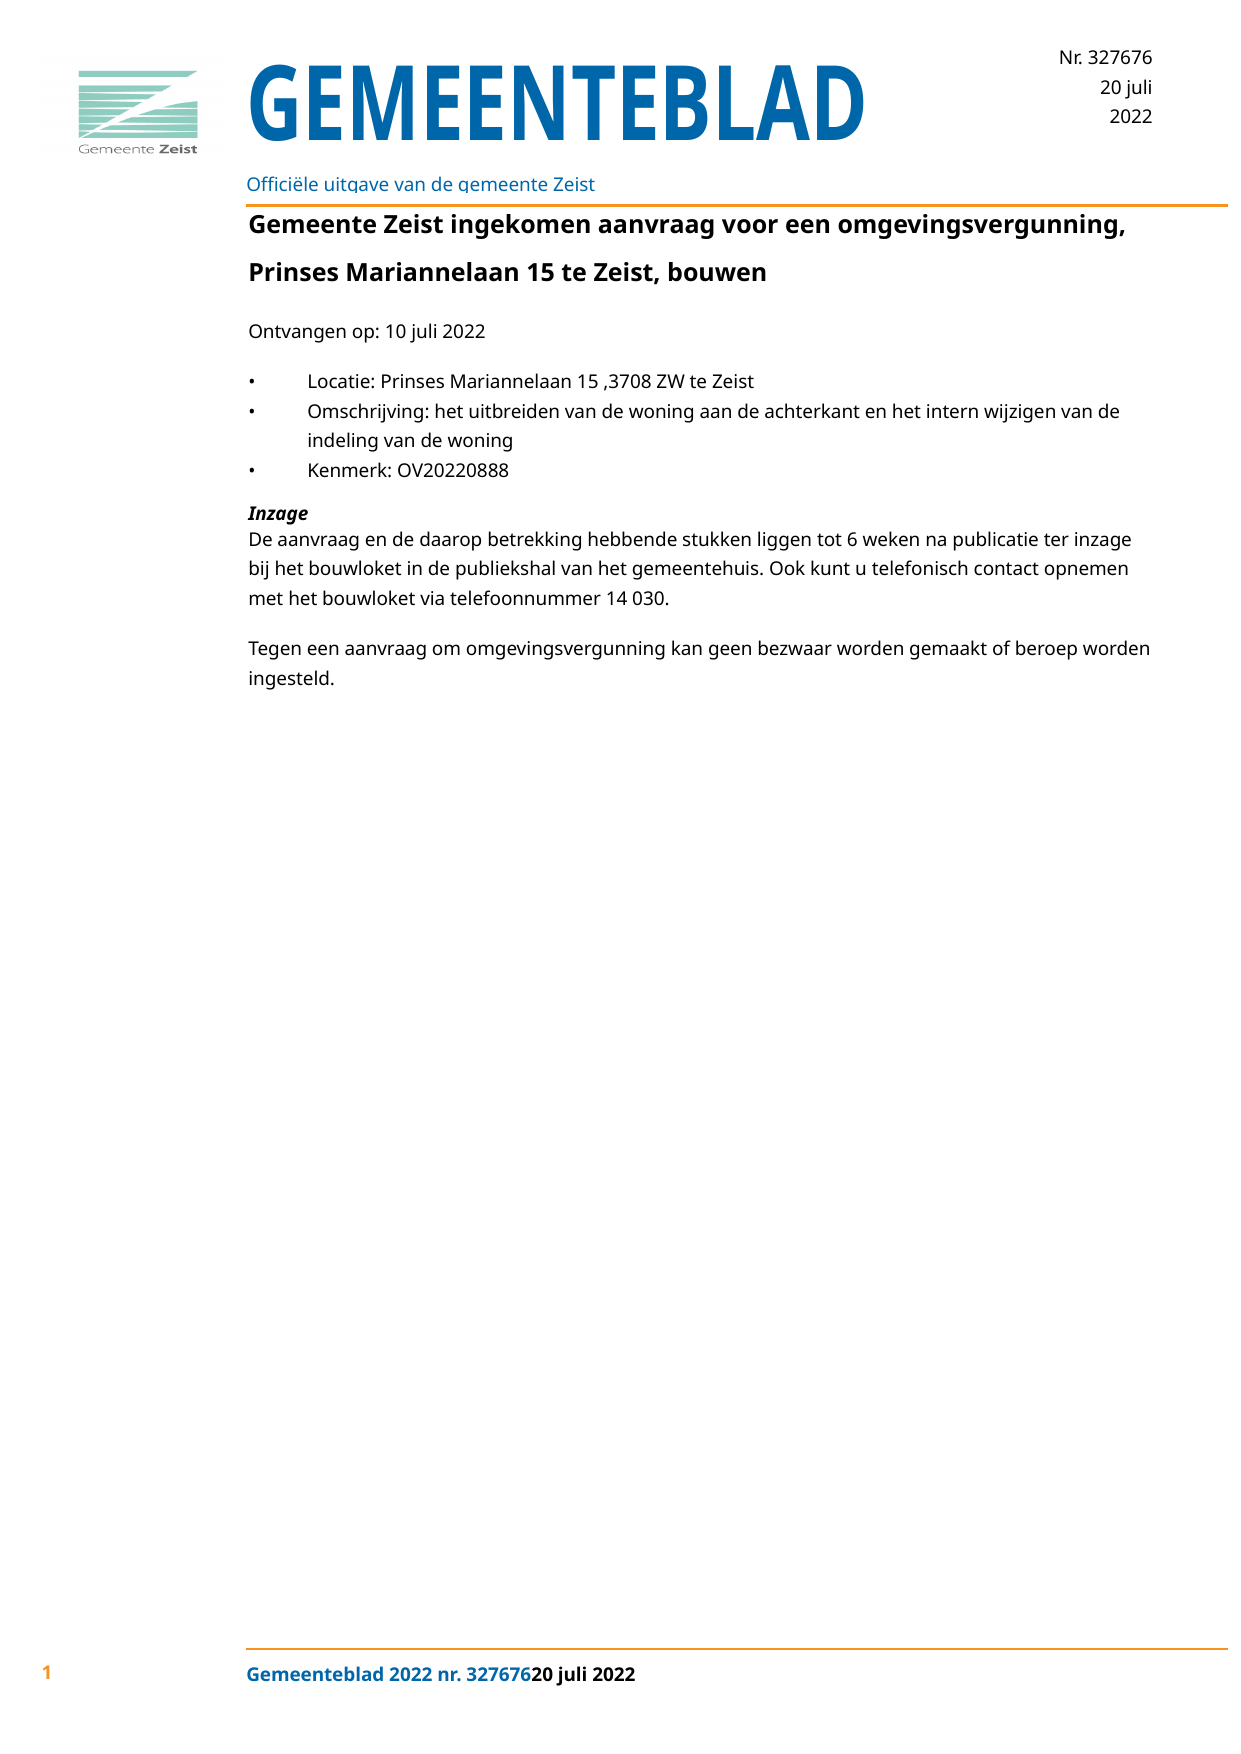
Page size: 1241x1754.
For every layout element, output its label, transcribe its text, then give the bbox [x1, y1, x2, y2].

text Ontvangen op: 10 juli 2022 [248, 318, 1152, 344]
text Tegen een aanvraag om omgevingsvergunning kan geen bezwaar worden gemaakt of beroep worden ingesteld. [248, 636, 1152, 691]
list Kenmerk: OV20220888 [248, 457, 1152, 483]
text Inzage [248, 500, 1152, 526]
text De aanvraag en de daarop betrekking hebbende stukken liggen tot 6 weken na publicatie ter inzage bij het bouwloket in de publiekshal van het gemeentehuis. Ook kunt u telefonisch contact opnemen met het bouwloket via telefoonnummer 14 030. [248, 526, 1152, 611]
text Gemeente Zeist ingekomen aanvraag voor een omgevingsvergunning, Prinses Mariannelaan 15 te Zeist, bouwen [248, 207, 1152, 288]
picture [41, 47, 231, 172]
list Locatie: Prinses Mariannelaan 15 ,3708 ZW te Zeist [248, 368, 1152, 394]
list Omschrijving: het uitbreiden van de woning aan de achterkant en het intern wijzigen van de indeling van de woning [248, 398, 1152, 453]
